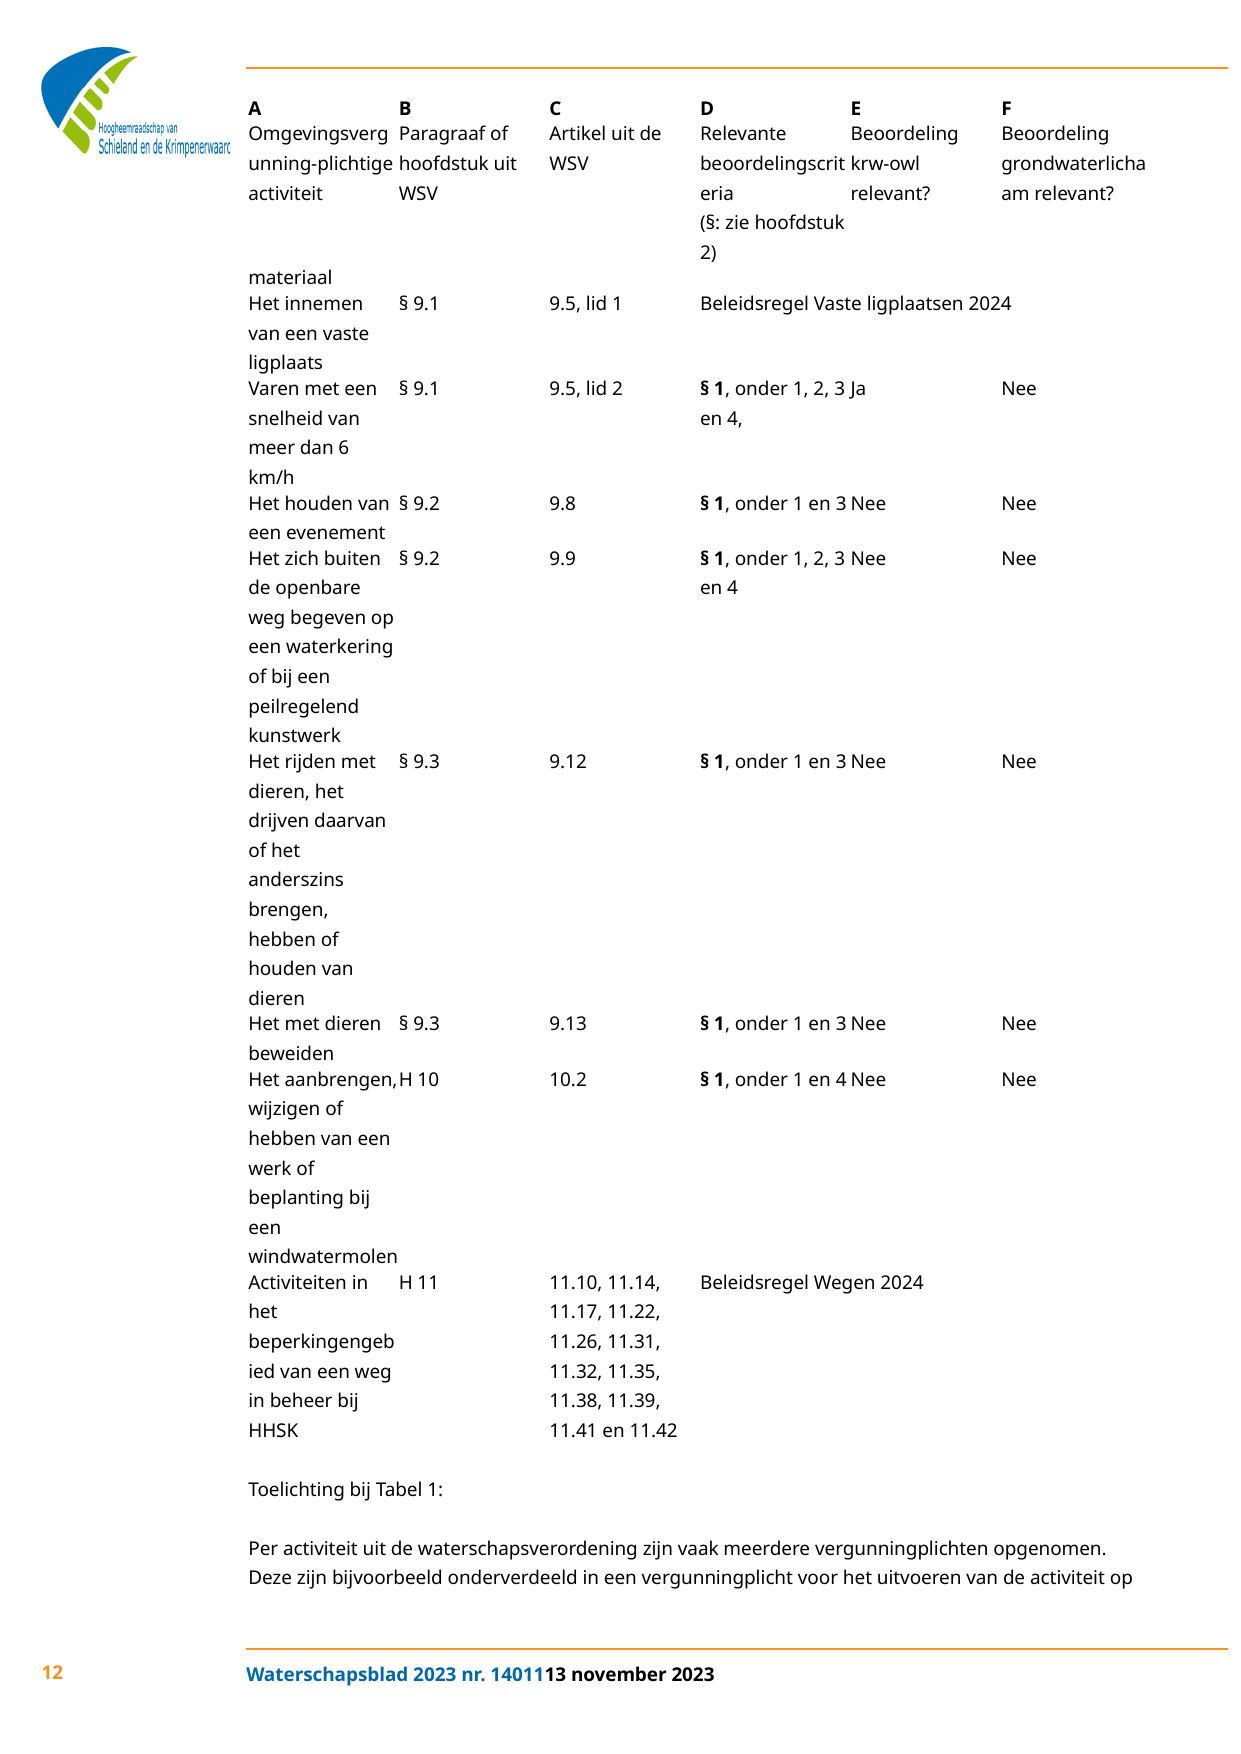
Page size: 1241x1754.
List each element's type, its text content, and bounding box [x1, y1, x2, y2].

table_cell Nee [1001, 490, 1152, 545]
table_cell § 9.1 [399, 290, 549, 375]
table_cell materiaal [248, 265, 398, 290]
table_cell Nee [1001, 748, 1152, 1011]
table_cell Beoordeling grondwaterlichaam relevant? [1001, 121, 1152, 264]
table_cell Varen met een snelheid van meer dan 6 km/h [248, 375, 398, 490]
table_cell [850, 265, 1001, 290]
table_cell Nee [1001, 1011, 1152, 1066]
table_cell § 9.2 [399, 490, 549, 545]
table_cell § 1, onder 1 en 3 [700, 748, 850, 1011]
table_cell 9.12 [549, 748, 700, 1011]
table_cell Nee [850, 545, 1001, 748]
table_header F [1001, 95, 1152, 121]
table_cell [1001, 265, 1152, 290]
table_cell 9.8 [549, 490, 700, 545]
table_cell Artikel uit de WSV [549, 121, 700, 264]
table_cell Het met dieren beweiden [248, 1011, 398, 1066]
table_header C [549, 95, 700, 121]
table_cell Nee [850, 490, 1001, 545]
table_cell § 1, onder 1, 2, 3 en 4, [700, 375, 850, 490]
table_cell Nee [1001, 1066, 1152, 1269]
table_cell Nee [1001, 545, 1152, 748]
table_header D [700, 95, 850, 121]
picture [41, 47, 231, 172]
table_cell Paragraaf of hoofdstuk uit WSV [399, 121, 549, 264]
table_cell § 9.1 [399, 375, 549, 490]
table_cell § 1, onder 1 en 4 [700, 1066, 850, 1269]
table_cell § 1, onder 1 en 3 [700, 490, 850, 545]
table_cell Het zich buiten de openbare weg begeven op een waterkering of bij een peilregelend kunstwerk [248, 545, 398, 748]
table_cell § 1, onder 1, 2, 3 en 4 [700, 545, 850, 748]
table_cell Het rijden met dieren, het drijven daarvan of het anderszins brengen, hebben of houden van dieren [248, 748, 398, 1011]
table_cell Nee [850, 1066, 1001, 1269]
table_cell Het houden van een evenement [248, 490, 398, 545]
table_cell Het aanbrengen, wijzigen of hebben van een werk of beplanting bij een windwatermolen [248, 1066, 398, 1269]
table_cell Beleidsregel Wegen 2024 [700, 1269, 1152, 1443]
table_cell [549, 265, 700, 290]
table_cell Nee [850, 1011, 1001, 1066]
table_cell Relevante beoordelingscriteria (§: zie hoofdstuk 2) [700, 121, 850, 264]
table_cell Nee [1001, 375, 1152, 490]
table_header E [850, 95, 1001, 121]
table_cell § 9.3 [399, 748, 549, 1011]
table_cell § 9.2 [399, 545, 549, 748]
table_cell H 10 [399, 1066, 549, 1269]
table_header Toelichting bij Tabel 1: Per activiteit uit de waterschapsverordening zijn vaak meerdere vergunningplichten opgenomen. Deze zijn bijvoorbeeld onderverdeeld in een vergunningplicht voor het uitvoeren van de activiteit op [248, 1476, 1152, 1590]
table_cell 9.5, lid 1 [549, 290, 700, 375]
table_cell Het innemen van een vaste ligplaats [248, 290, 398, 375]
table_cell Beleidsregel Vaste ligplaatsen 2024 [700, 290, 1152, 375]
table_cell Activiteiten in het beperkingengebied van een weg in beheer bij HHSK [248, 1269, 398, 1443]
table_cell Nee [850, 748, 1001, 1011]
table_cell Beoordeling krw-owl relevant? [850, 121, 1001, 264]
table_cell 11.10, 11.14, 11.17, 11.22, 11.26, 11.31, 11.32, 11.35, 11.38, 11.39, 11.41 en 11.42 [549, 1269, 700, 1443]
table_header B [399, 95, 549, 121]
table_cell 9.9 [549, 545, 700, 748]
table_header A [248, 95, 398, 121]
table_cell [700, 265, 850, 290]
table_cell Ja [850, 375, 1001, 490]
table_cell § 9.3 [399, 1011, 549, 1066]
table_cell 10.2 [549, 1066, 700, 1269]
table_cell § 1, onder 1 en 3 [700, 1011, 850, 1066]
table_cell 9.5, lid 2 [549, 375, 700, 490]
table_cell [399, 265, 549, 290]
table_cell 9.13 [549, 1011, 700, 1066]
table_cell H 11 [399, 1269, 549, 1443]
table_cell Omgevingsvergunning-plichtige activiteit [248, 121, 398, 264]
